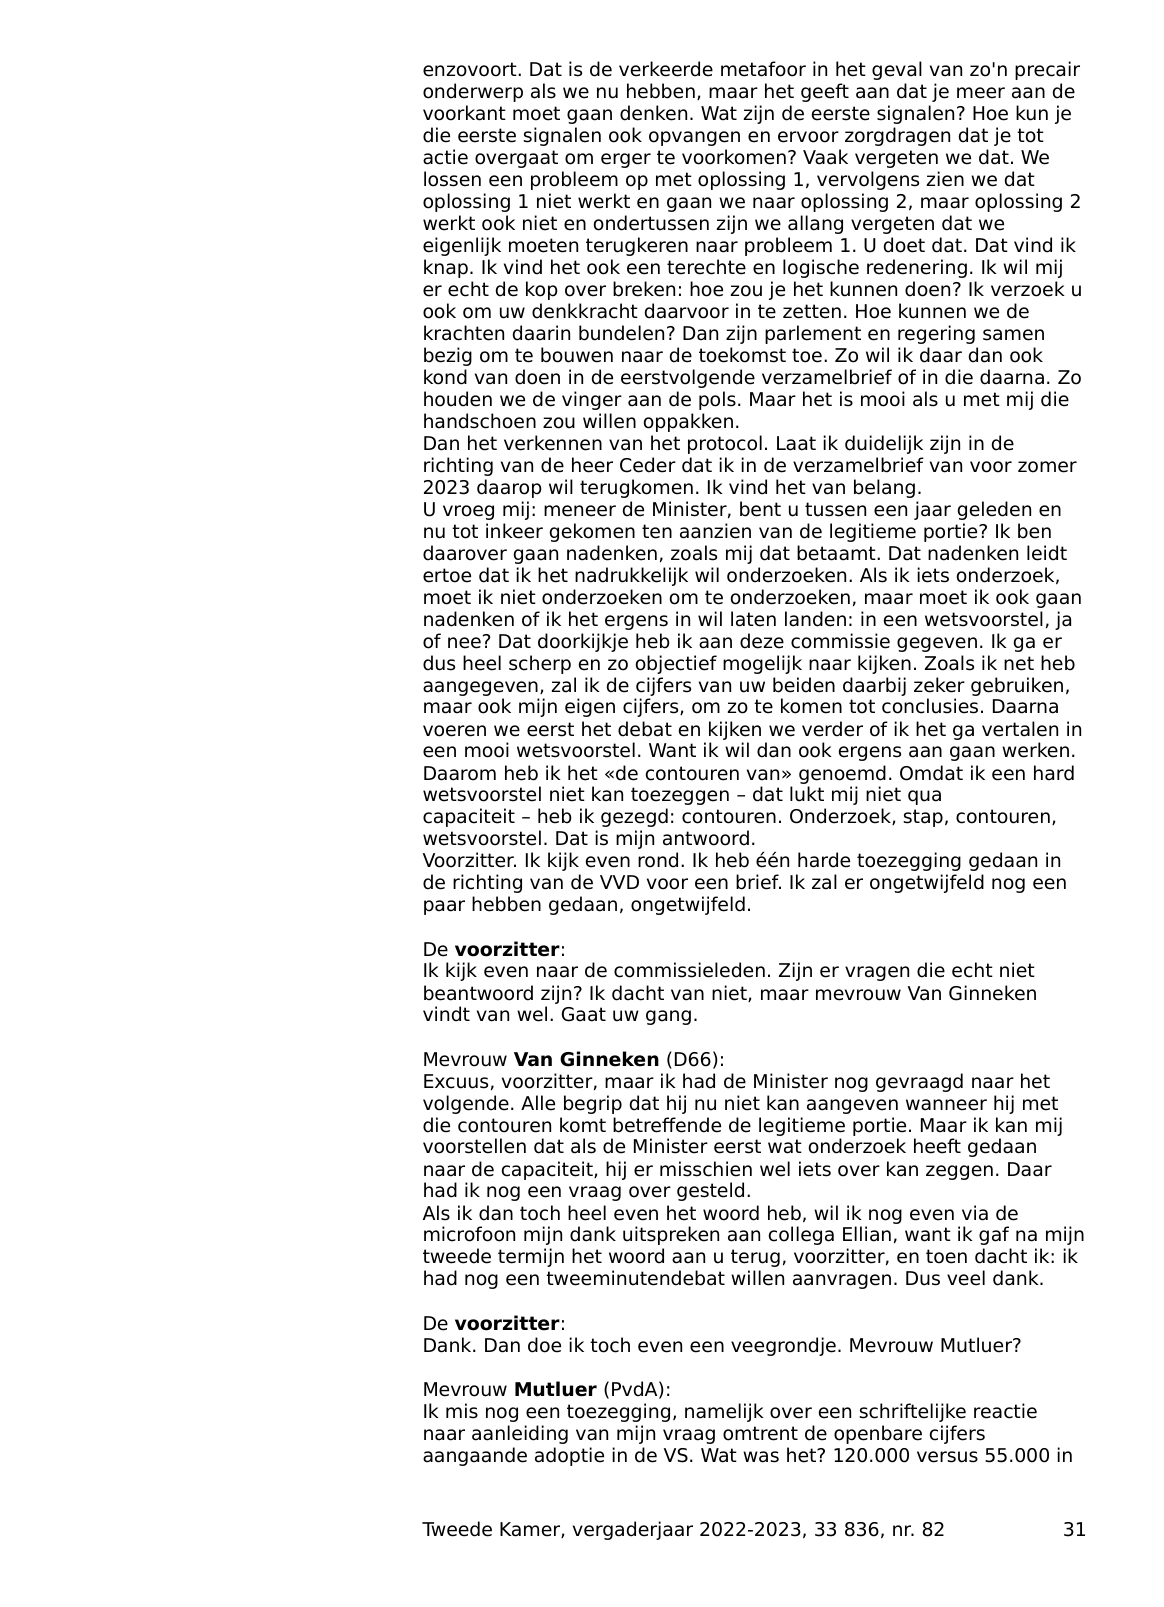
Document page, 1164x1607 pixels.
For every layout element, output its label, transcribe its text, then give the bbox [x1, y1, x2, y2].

text De voorzitter: [422, 938, 1087, 960]
text Mevrouw Van Ginneken (D66): [422, 1048, 1087, 1071]
text Mevrouw Mutluer (PvdA): [422, 1379, 1087, 1401]
text enzovoort. Dat is de verkeerde metafoor in het geval van zo'n precair onderwerp als we nu hebben, maar het geeft aan dat je meer aan de voorkant moet gaan denken. Wat zijn de eerste signalen? Hoe kun je die eerste signalen ook opvangen en ervoor zorgdragen dat je tot actie overgaat om erger te voorkomen? Vaak vergeten we dat. We lossen een probleem op met oplossing 1, vervolgens zien we dat oplossing 1 niet werkt en gaan we naar oplossing 2, maar oplossing 2 werkt ook niet en ondertussen zijn we allang vergeten dat we eigenlijk moeten terugkeren naar probleem 1. U doet dat. Dat vind ik knap. Ik vind het ook een terechte en logische redenering. Ik wil mij er echt de kop over breken: hoe zou je het kunnen doen? Ik verzoek u ook om uw denkkracht daarvoor in te zetten. Hoe kunnen we de krachten daarin bundelen? Dan zijn parlement en regering samen bezig om te bouwen naar de toekomst toe. Zo wil ik daar dan ook kond van doen in de eerstvolgende verzamelbrief of in die daarna. Zo houden we de vinger aan de pols. Maar het is mooi als u met mij die handschoen zou willen oppakken. [422, 59, 1087, 433]
text Excuus, voorzitter, maar ik had de Minister nog gevraagd naar het volgende. Alle begrip dat hij nu niet kan aangeven wanneer hij met die contouren komt betreffende de legitieme portie. Maar ik kan mij voorstellen dat als de Minister eerst wat onderzoek heeft gedaan naar de capaciteit, hij er misschien wel iets over kan zeggen. Daar had ik nog een vraag over gesteld. [422, 1071, 1087, 1202]
text Als ik dan toch heel even het woord heb, wil ik nog even via de microfoon mijn dank uitspreken aan collega Ellian, want ik gaf na mijn tweede termijn het woord aan u terug, voorzitter, en toen dacht ik: ik had nog een tweeminutendebat willen aanvragen. Dus veel dank. [422, 1202, 1087, 1290]
text Voorzitter. Ik kijk even rond. Ik heb één harde toezegging gedaan in de richting van de VVD voor een brief. Ik zal er ongetwijfeld nog een paar hebben gedaan, ongetwijfeld. [422, 850, 1087, 916]
text Ik mis nog een toezegging, namelijk over een schriftelijke reactie naar aanleiding van mijn vraag omtrent de openbare cijfers aangaande adoptie in de VS. Wat was het? 120.000 versus 55.000 in [422, 1401, 1087, 1467]
text Dan het verkennen van het protocol. Laat ik duidelijk zijn in de richting van de heer Ceder dat ik in de verzamelbrief van voor zomer 2023 daarop wil terugkomen. Ik vind het van belang. [422, 433, 1087, 499]
text Dank. Dan doe ik toch even een veegrondje. Mevrouw Mutluer? [422, 1334, 1087, 1356]
text U vroeg mij: meneer de Minister, bent u tussen een jaar geleden en nu tot inkeer gekomen ten aanzien van de legitieme portie? Ik ben daarover gaan nadenken, zoals mij dat betaamt. Dat nadenken leidt ertoe dat ik het nadrukkelijk wil onderzoeken. Als ik iets onderzoek, moet ik niet onderzoeken om te onderzoeken, maar moet ik ook gaan nadenken of ik het ergens in wil laten landen: in een wetsvoorstel, ja of nee? Dat doorkijkje heb ik aan deze commissie gegeven. Ik ga er dus heel scherp en zo objectief mogelijk naar kijken. Zoals ik net heb aangegeven, zal ik de cijfers van uw beiden daarbij zeker gebruiken, maar ook mijn eigen cijfers, om zo te komen tot conclusies. Daarna voeren we eerst het debat en kijken we verder of ik het ga vertalen in een mooi wetsvoorstel. Want ik wil dan ook ergens aan gaan werken. Daarom heb ik het «de contouren van» genoemd. Omdat ik een hard wetsvoorstel niet kan toezeggen – dat lukt mij niet qua capaciteit – heb ik gezegd: contouren. Onderzoek, stap, contouren, wetsvoorstel. Dat is mijn antwoord. [422, 499, 1087, 850]
text Ik kijk even naar de commissieleden. Zijn er vragen die echt niet beantwoord zijn? Ik dacht van niet, maar mevrouw Van Ginneken vindt van wel. Gaat uw gang. [422, 960, 1087, 1026]
text De voorzitter: [422, 1312, 1087, 1334]
